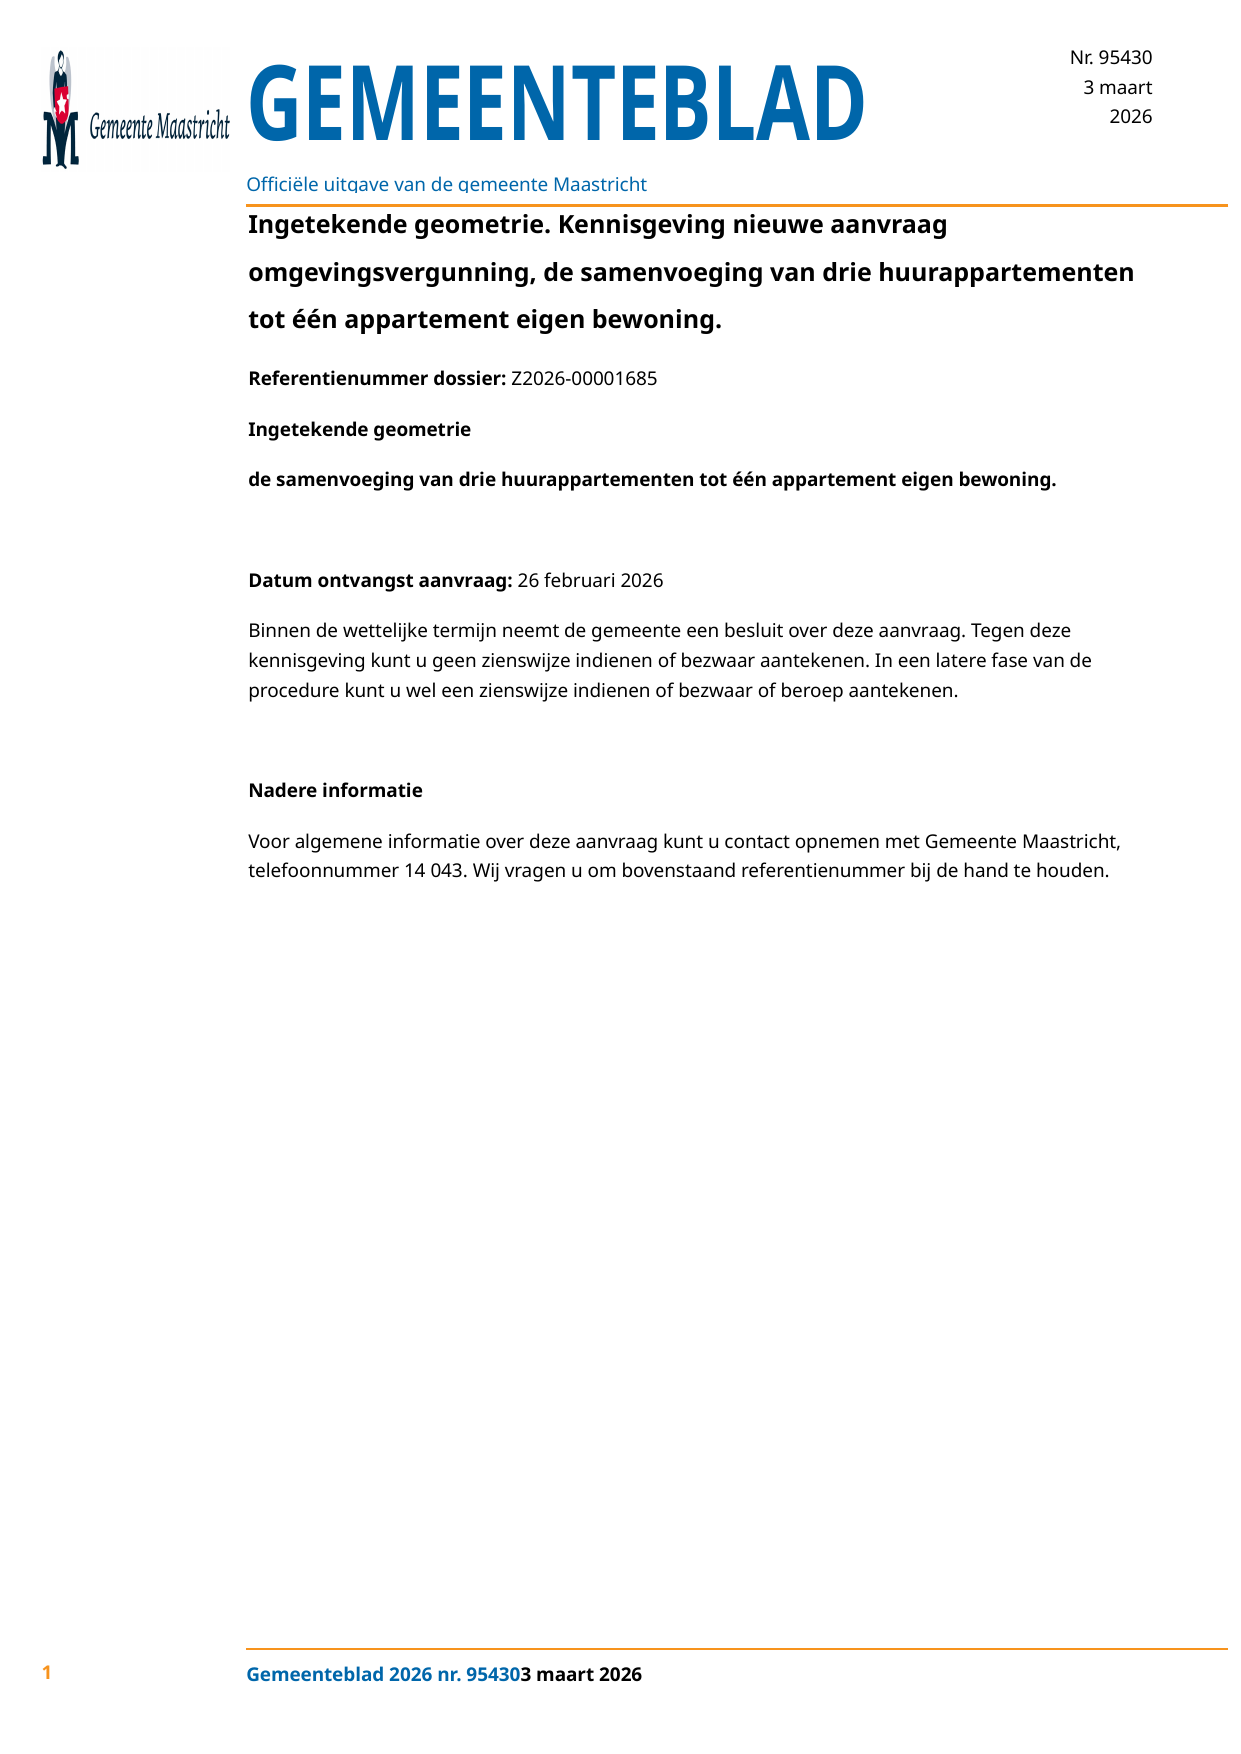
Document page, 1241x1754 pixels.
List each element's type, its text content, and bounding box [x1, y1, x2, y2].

text Ingetekende geometrie. Kennisgeving nieuwe aanvraag omgevingsvergunning, de samenvoeging van drie huurappartementen tot één appartement eigen bewoning. [248, 207, 1152, 336]
text de samenvoeging van drie huurappartementen tot één appartement eigen bewoning. [248, 466, 1152, 492]
text Ingetekende geometrie [248, 416, 1152, 442]
text Referentienummer dossier: Z2026-00001685 [248, 366, 1152, 391]
text Datum ontvangst aanvraag: 26 februari 2026 [248, 567, 1152, 593]
text Voor algemene informatie over deze aanvraag kunt u contact opnemen met Gemeente Maastricht, telefoonnummer 14 043. Wij vragen u om bovenstaand referentienummer bij de hand te houden. [248, 828, 1152, 883]
picture [41, 47, 231, 172]
text Nadere informatie [248, 778, 1152, 803]
text Binnen de wettelijke termijn neemt de gemeente een besluit over deze aanvraag. Tegen deze kennisgeving kunt u geen zienswijze indienen of bezwaar aantekenen. In een latere fase van de procedure kunt u wel een zienswijze indienen of bezwaar of beroep aantekenen. [248, 618, 1152, 702]
